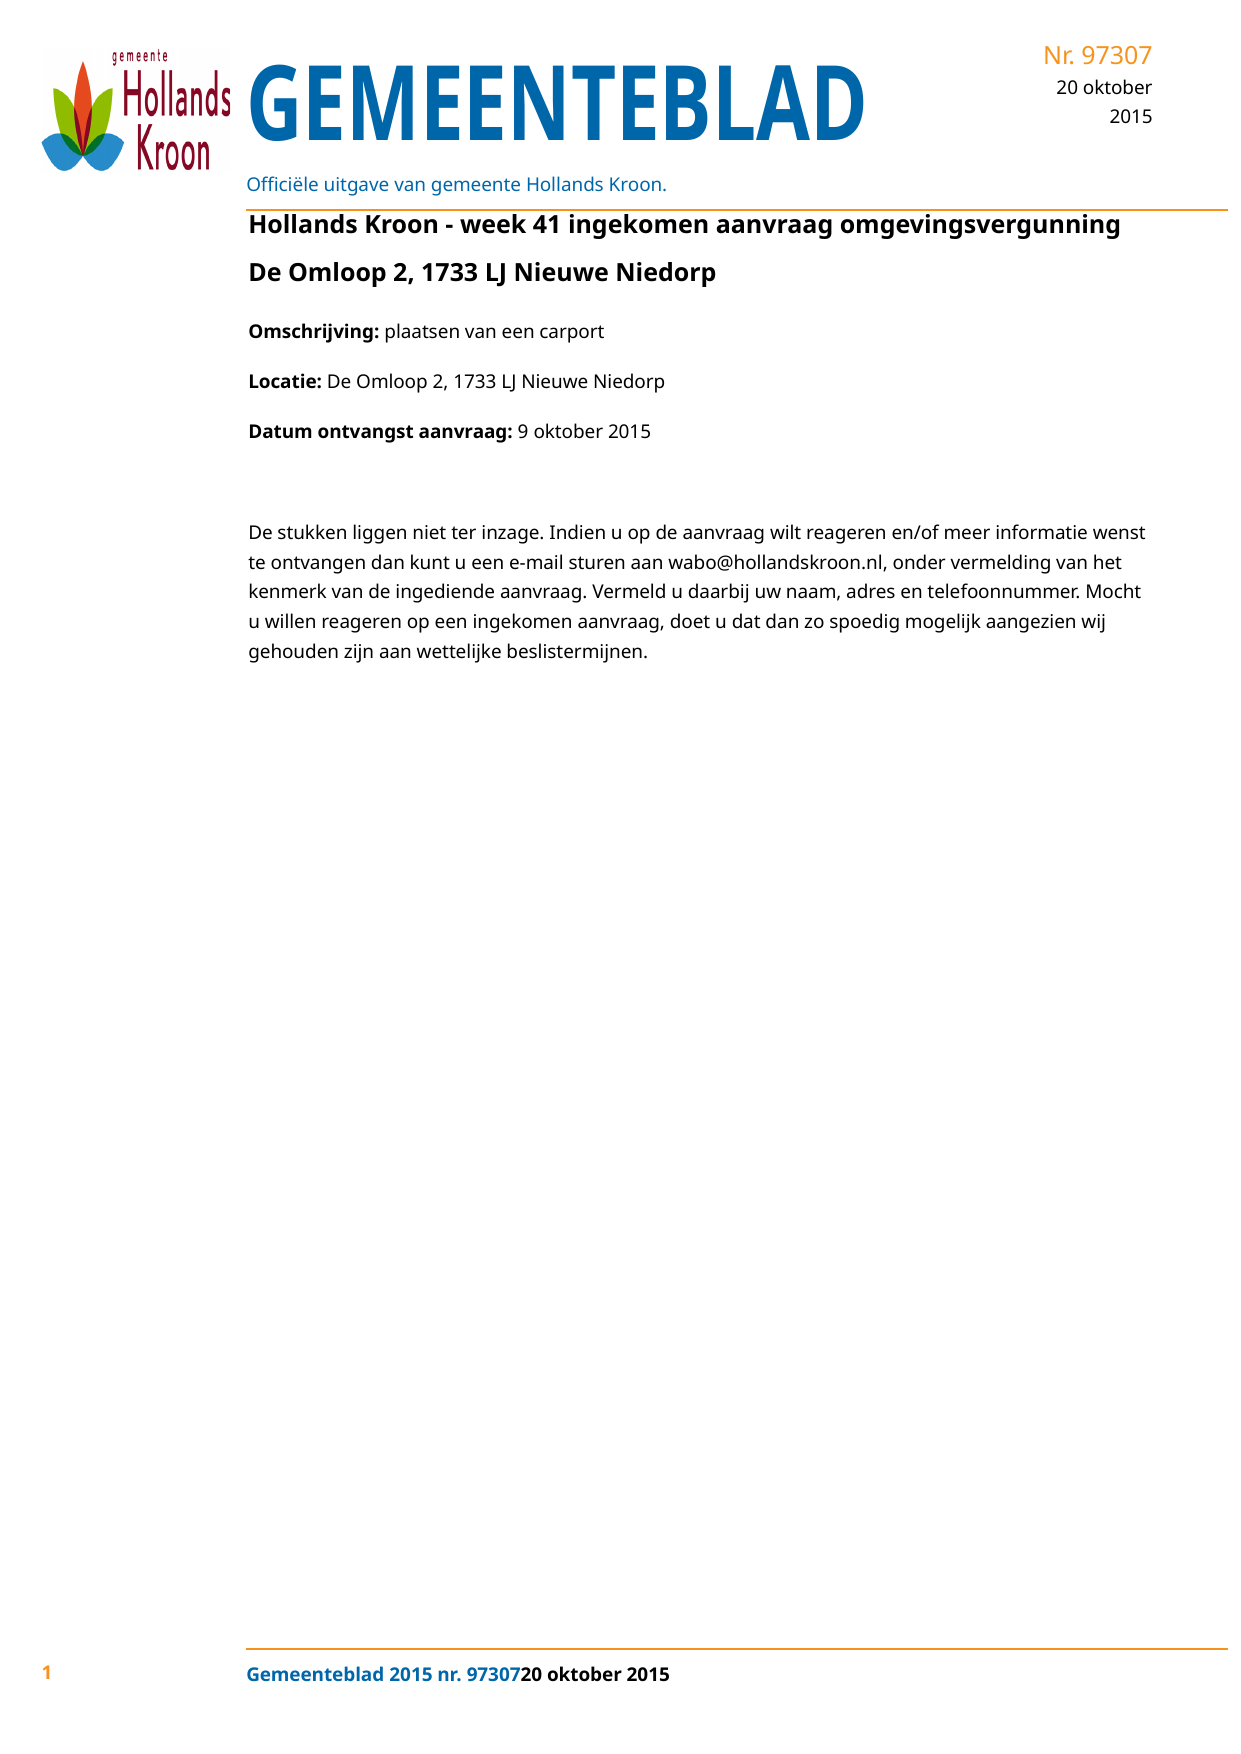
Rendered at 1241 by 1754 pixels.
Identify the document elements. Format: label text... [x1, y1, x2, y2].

text Datum ontvangst aanvraag: 9 oktober 2015 [248, 419, 1152, 444]
text Locatie: De Omloop 2, 1733 LJ Nieuwe Niedorp [248, 368, 1152, 394]
text De stukken liggen niet ter inzage. Indien u op de aanvraag wilt reageren en/of meer informatie wenst te ontvangen dan kunt u een e-mail sturen aan wabo@hollandskroon.nl, onder vermelding van het kenmerk van de ingediende aanvraag. Vermeld u daarbij uw naam, adres en telefoonnummer. Mocht u willen reageren op een ingekomen aanvraag, doet u dat dan zo spoedig mogelijk aangezien wij gehouden zijn aan wettelijke beslistermijnen. [248, 519, 1152, 664]
text Hollands Kroon - week 41 ingekomen aanvraag omgevingsvergunning De Omloop 2, 1733 LJ Nieuwe Niedorp [248, 211, 1152, 288]
text Omschrijving: plaatsen van een carport [248, 318, 1152, 344]
picture [41, 47, 231, 172]
